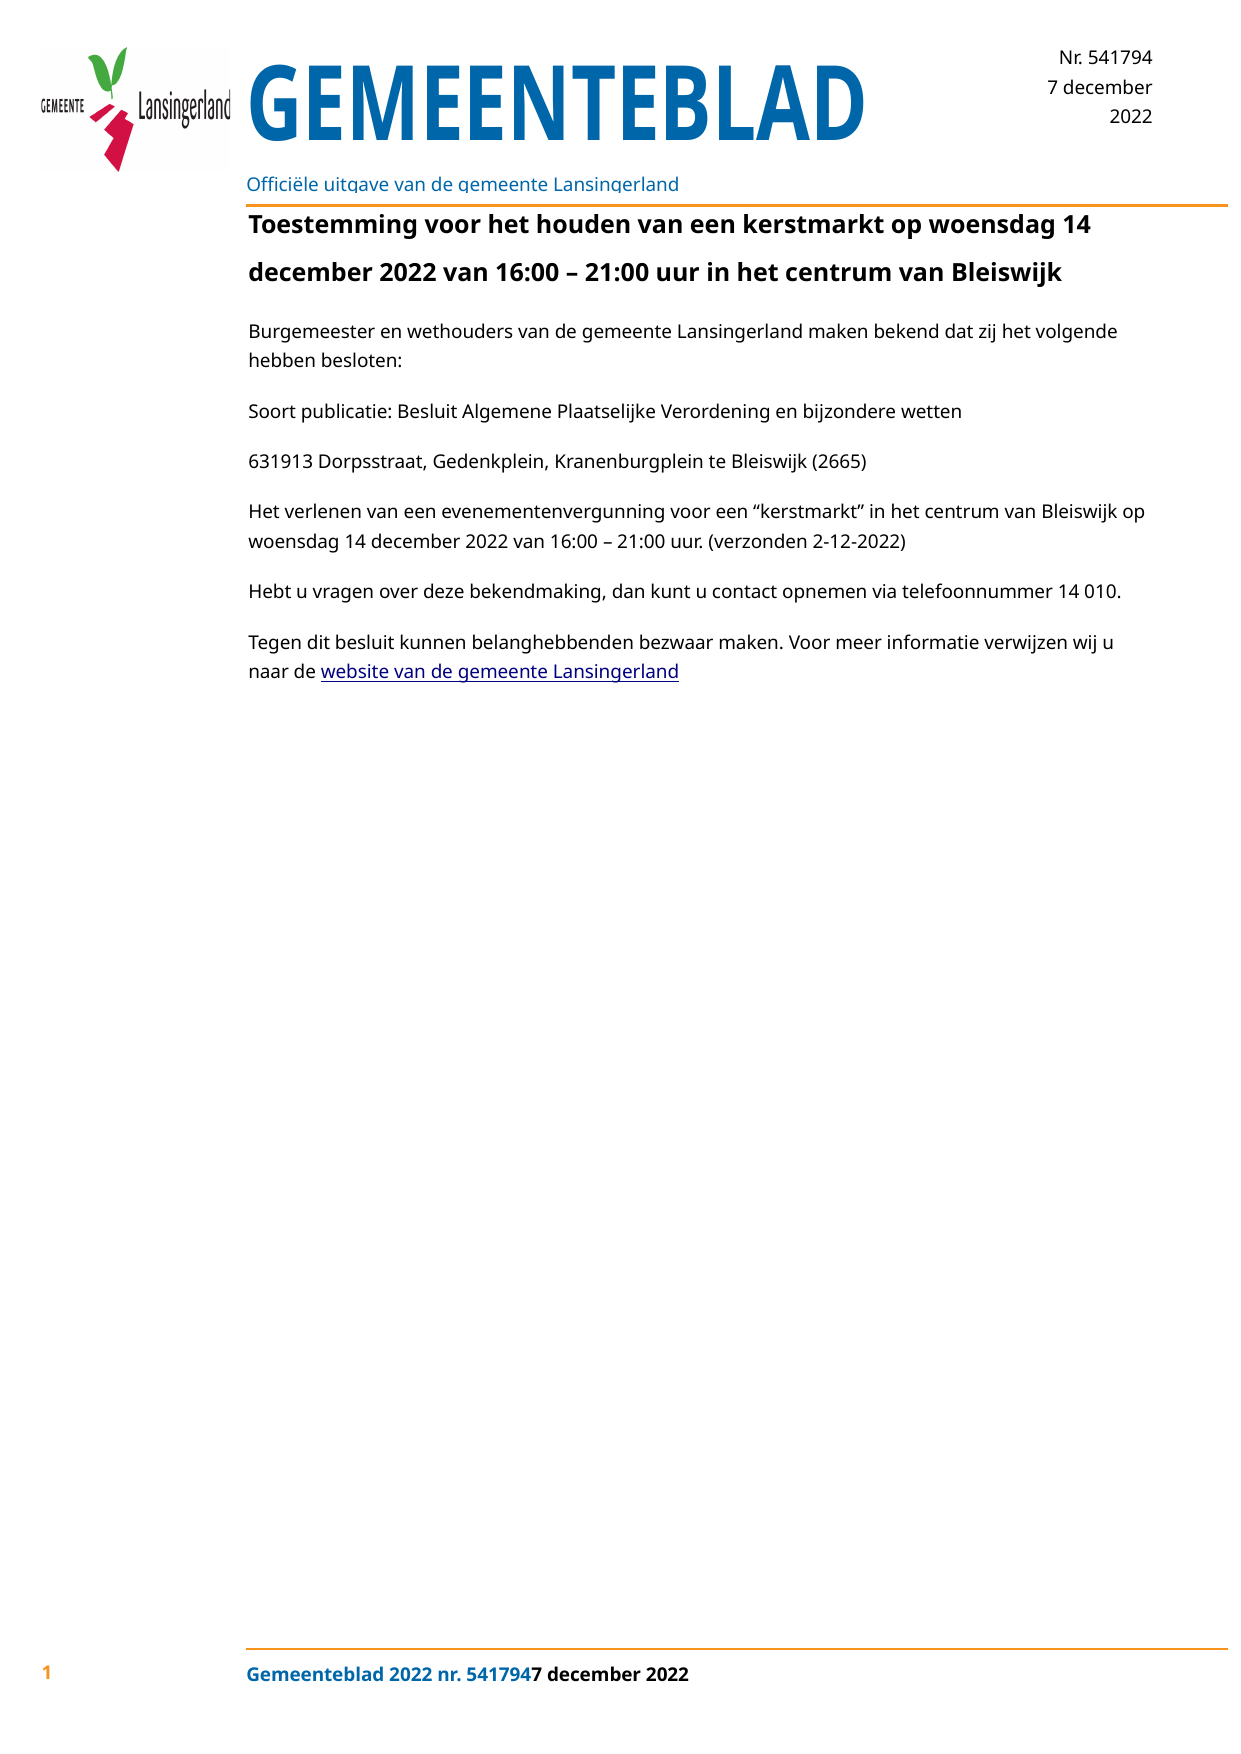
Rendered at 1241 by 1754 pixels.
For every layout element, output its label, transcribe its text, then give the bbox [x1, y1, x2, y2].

text Hebt u vragen over deze bekendmaking, dan kunt u contact opnemen via telefoonnummer 14 010. [248, 579, 1152, 604]
text Burgemeester en wethouders van de gemeente Lansingerland maken bekend dat zij het volgende hebben besloten: [248, 318, 1152, 373]
text Tegen dit besluit kunnen belanghebbenden bezwaar maken. Voor meer informatie verwijzen wij u naar de website van de gemeente Lansingerland [248, 629, 1152, 684]
text 631913 Dorpsstraat, Gedenkplein, Kranenburgplein te Bleiswijk (2665) [248, 448, 1152, 474]
text Het verlenen van een evenementenvergunning voor een “kerstmarkt” in het centrum van Bleiswijk op woensdag 14 december 2022 van 16:00 – 21:00 uur. (verzonden 2-12-2022) [248, 499, 1152, 554]
picture [41, 47, 231, 172]
text Toestemming voor het houden van een kerstmarkt op woensdag 14 december 2022 van 16:00 – 21:00 uur in het centrum van Bleiswijk [248, 207, 1152, 288]
text Soort publicatie: Besluit Algemene Plaatselijke Verordening en bijzondere wetten [248, 398, 1152, 424]
